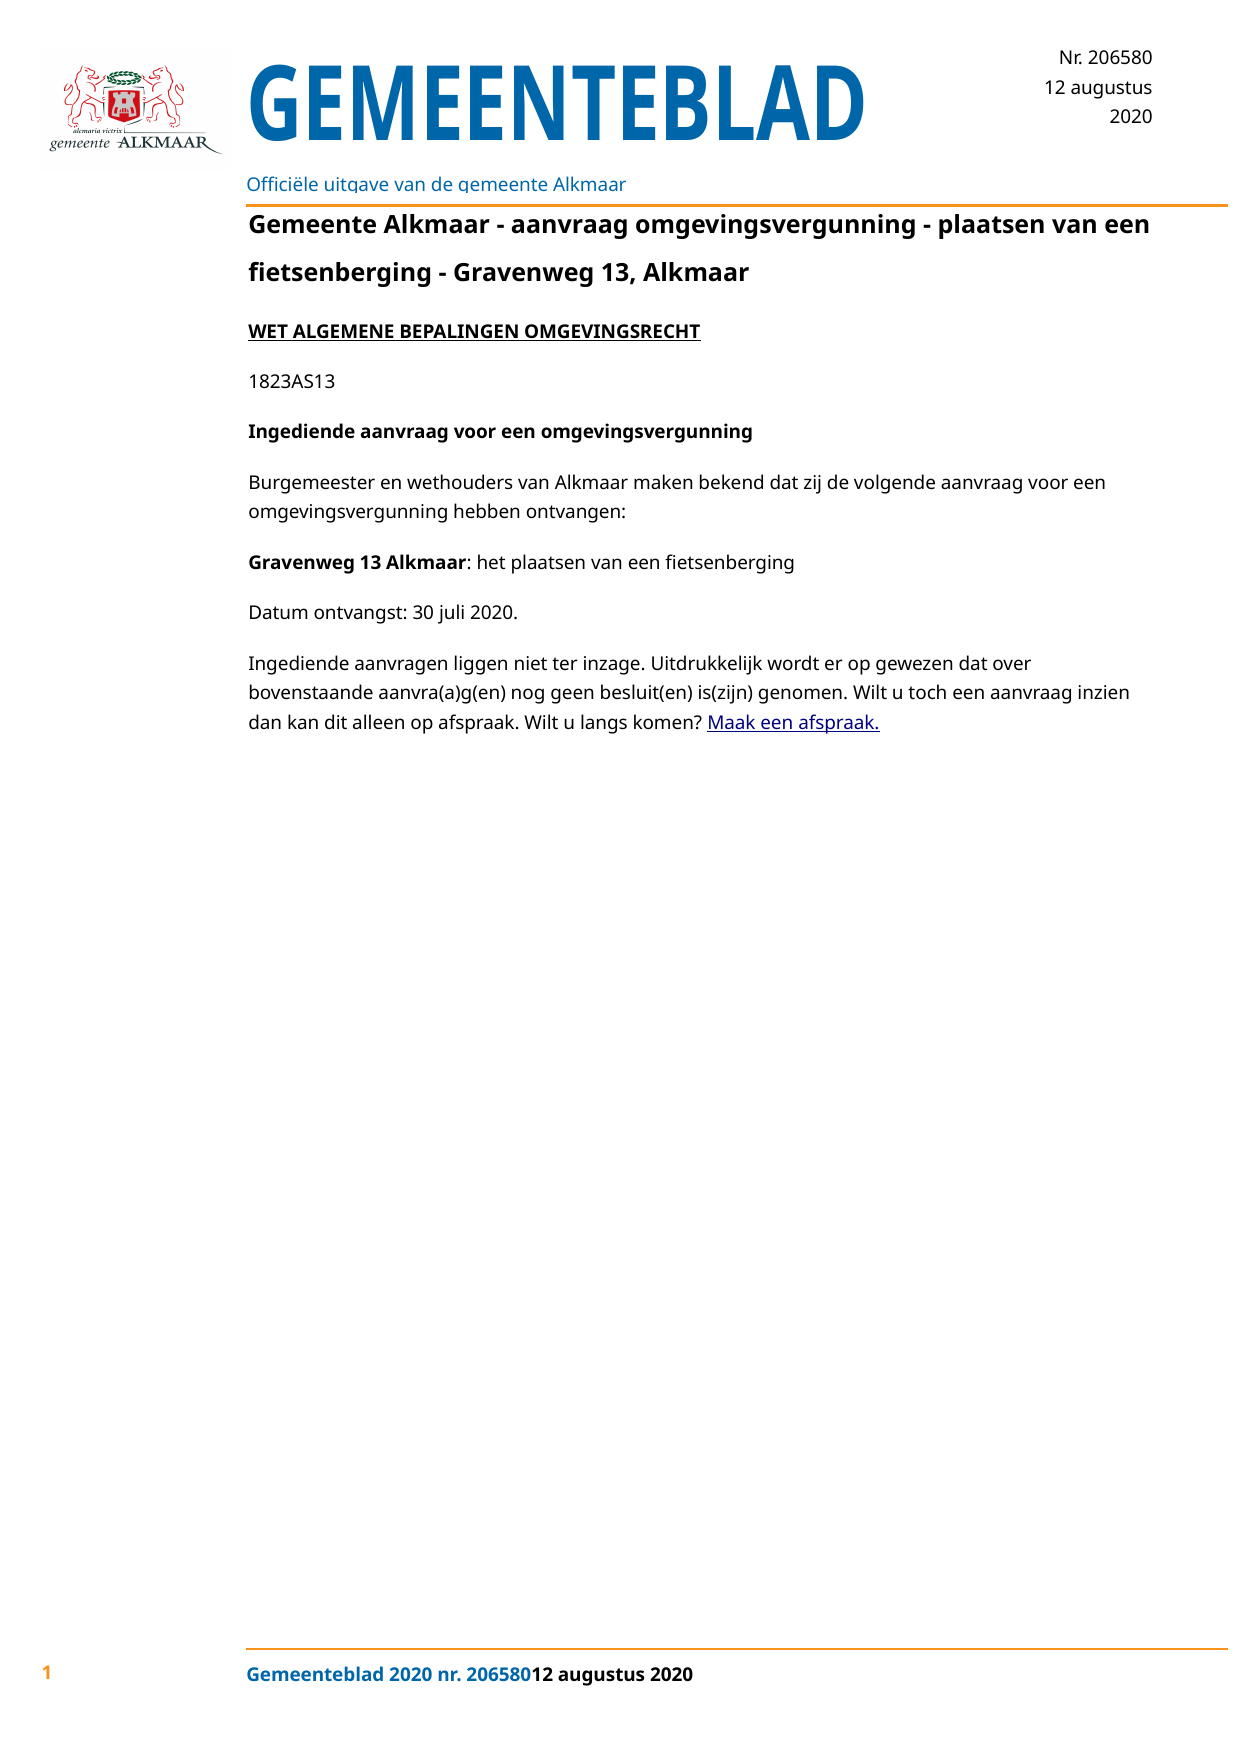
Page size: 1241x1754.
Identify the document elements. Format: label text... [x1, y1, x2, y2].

text Ingediende aanvragen liggen niet ter inzage. Uitdrukkelijk wordt er op gewezen dat over bovenstaande aanvra(a)g(en) nog geen besluit(en) is(zijn) genomen. Wilt u toch een aanvraag inzien dan kan dit alleen op afspraak. Wilt u langs komen? Maak een afspraak. [248, 650, 1152, 735]
text Datum ontvangst: 30 juli 2020. [248, 599, 1152, 625]
text Ingediende aanvraag voor een omgevingsvergunning [248, 419, 1152, 444]
text 1823AS13 [248, 368, 1152, 394]
text Gravenweg 13 Alkmaar: het plaatsen van een fietsenberging [248, 549, 1152, 575]
picture [41, 47, 231, 172]
text WET ALGEMENE BEPALINGEN OMGEVINGSRECHT [248, 318, 1152, 344]
text Burgemeester en wethouders van Alkmaar maken bekend dat zij de volgende aanvraag voor een omgevingsvergunning hebben ontvangen: [248, 469, 1152, 524]
text Gemeente Alkmaar - aanvraag omgevingsvergunning - plaatsen van een fietsenberging - Gravenweg 13, Alkmaar [248, 207, 1152, 288]
